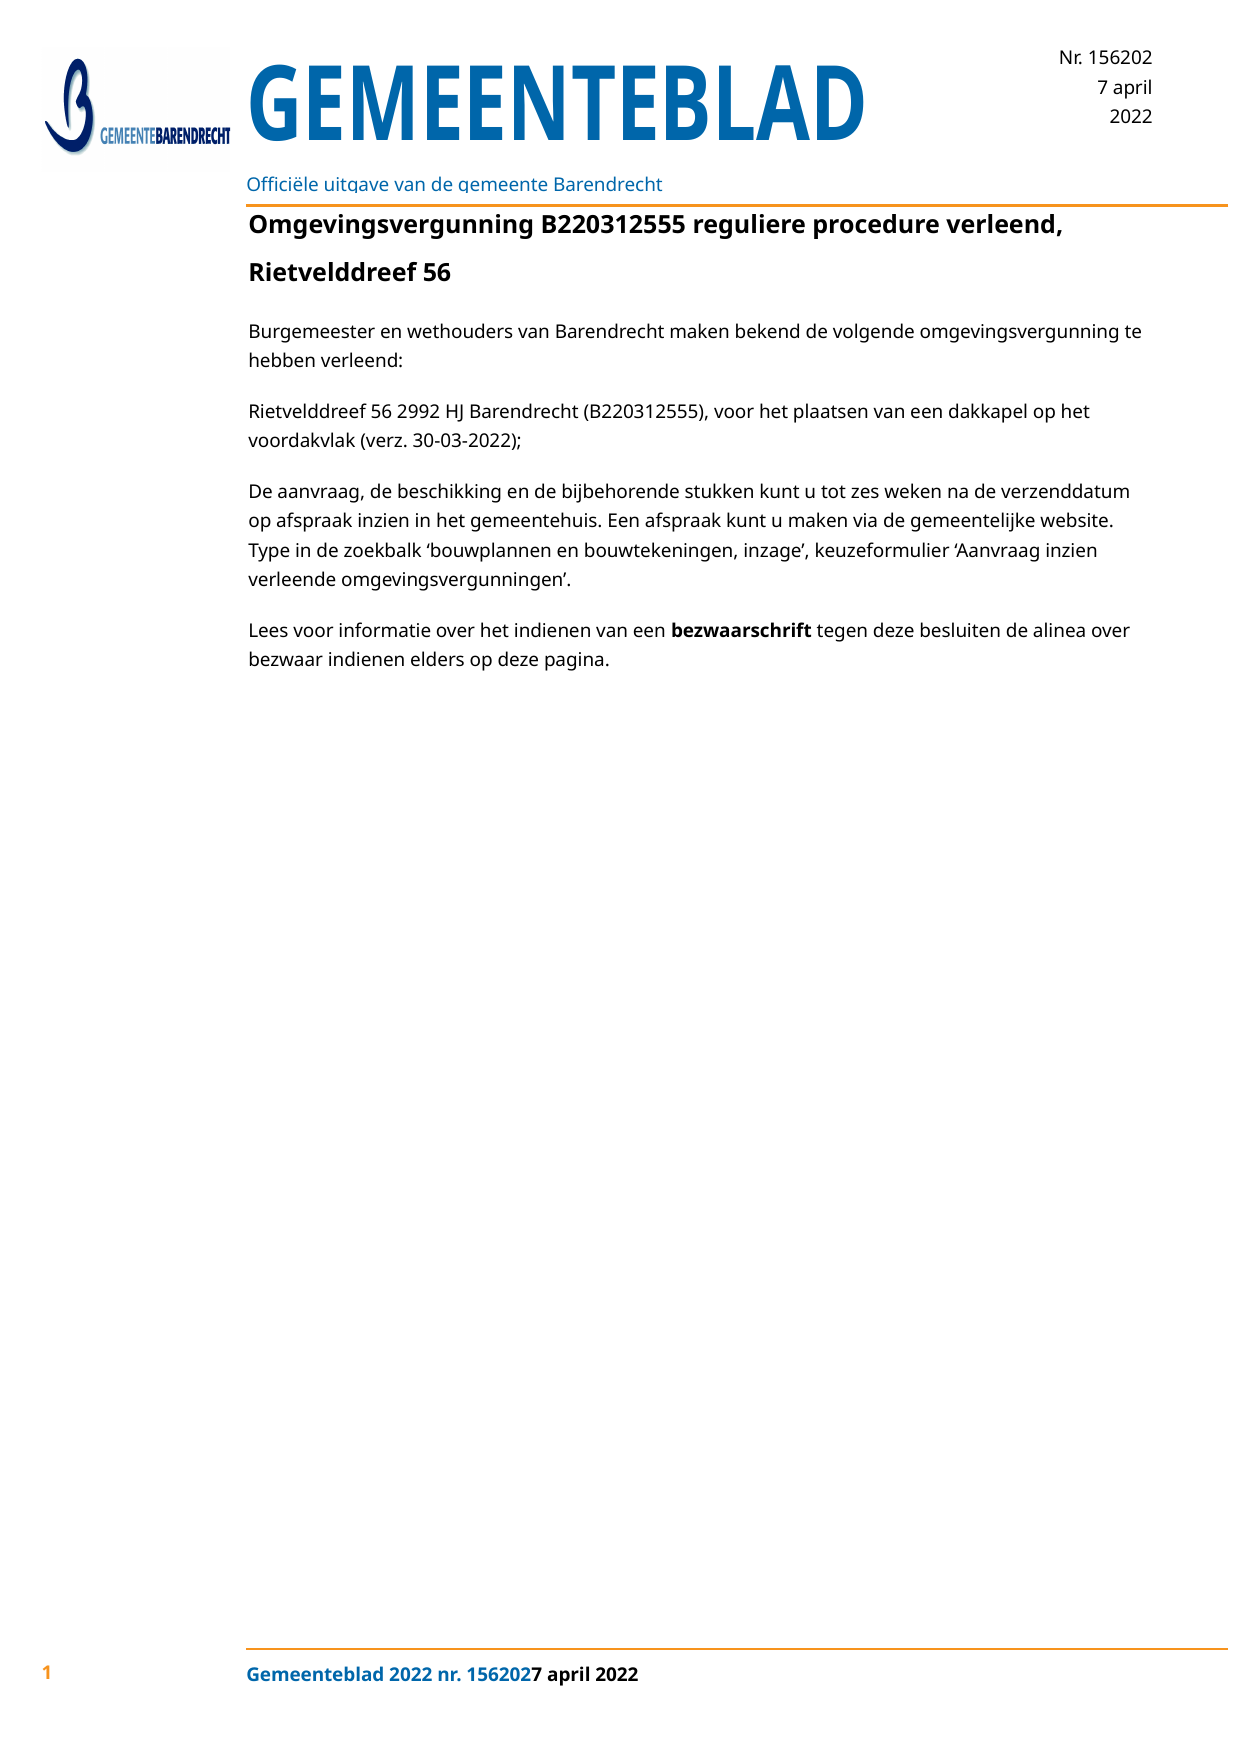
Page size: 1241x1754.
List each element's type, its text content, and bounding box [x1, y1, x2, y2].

text De aanvraag, de beschikking en de bijbehorende stukken kunt u tot zes weken na de verzenddatum op afspraak inzien in het gemeentehuis. Een afspraak kunt u maken via de gemeentelijke website. Type in de zoekbalk ‘bouwplannen en bouwtekeningen, inzage’, keuzeformulier ‘Aanvraag inzien verleende omgevingsvergunningen’. [248, 478, 1152, 592]
picture [41, 47, 231, 172]
text Rietvelddreef 56 2992 HJ Barendrecht (B220312555), voor het plaatsen van een dakkapel op het voordakvlak (verz. 30-03-2022); [248, 398, 1152, 453]
text Lees voor informatie over het indienen van een bezwaarschrift tegen deze besluiten de alinea over bezwaar indienen elders op deze pagina. [248, 617, 1152, 672]
text Omgevingsvergunning B220312555 reguliere procedure verleend, Rietvelddreef 56 [248, 207, 1152, 288]
text Burgemeester en wethouders van Barendrecht maken bekend de volgende omgevingsvergunning te hebben verleend: [248, 318, 1152, 373]
